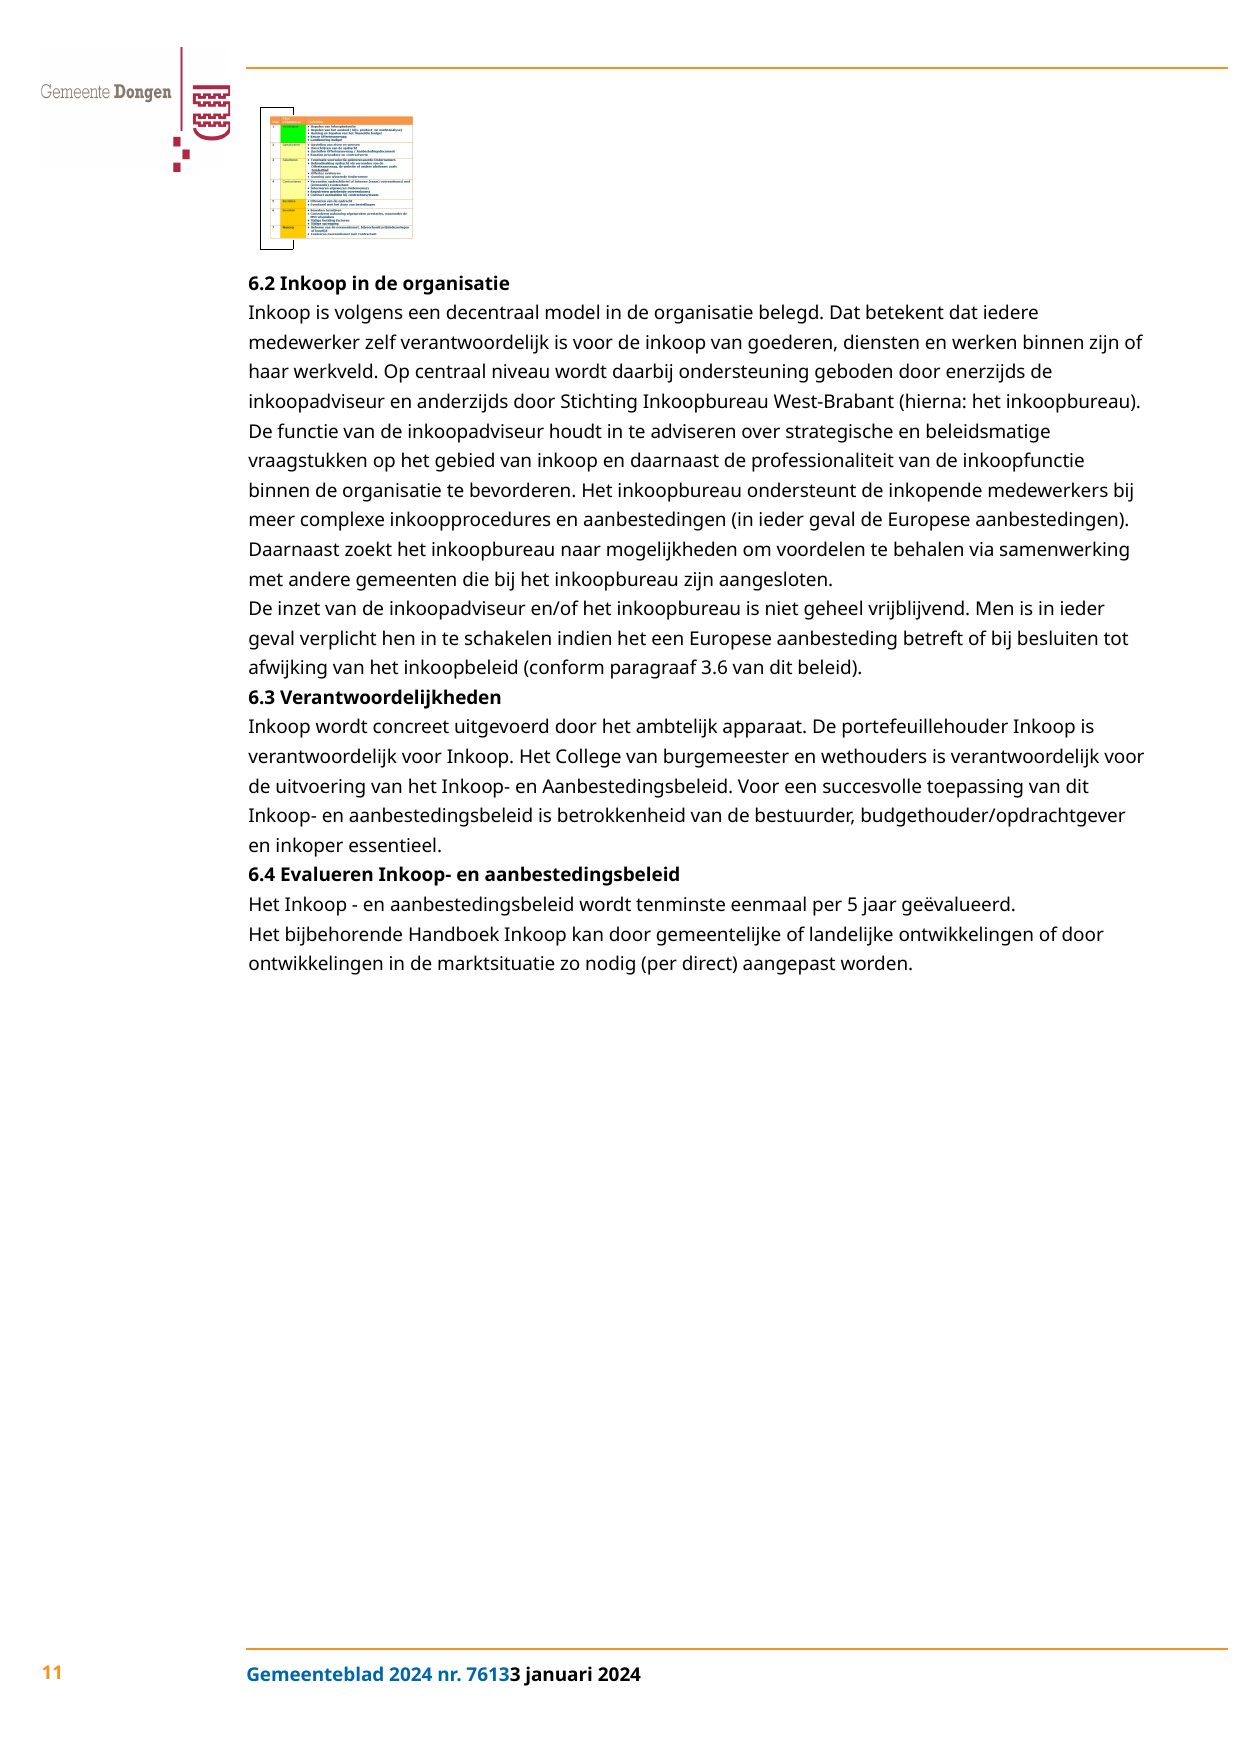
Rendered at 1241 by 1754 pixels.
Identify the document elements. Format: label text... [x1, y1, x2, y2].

picture [41, 47, 231, 172]
text 6.2 Inkoop in de organisatie [248, 270, 1152, 296]
text Het bijbehorende Handboek Inkoop kan door gemeentelijke of landelijke ontwikkelingen of door ontwikkelingen in de marktsituatie zo nodig (per direct) aangepast worden. [248, 921, 1152, 976]
text 6.4 Evalueren Inkoop- en aanbestedingsbeleid [248, 862, 1152, 887]
text Inkoop is volgens een decentraal model in de organisatie belegd. Dat betekent dat iedere medewerker zelf verantwoordelijk is voor de inkoop van goederen, diensten en werken binnen zijn of haar werkveld. Op centraal niveau wordt daarbij ondersteuning geboden door enerzijds de inkoopadviseur en anderzijds door Stichting Inkoopbureau West-Brabant (hierna: het inkoopbureau). De functie van de inkoopadviseur houdt in te adviseren over strategische en beleidsmatige vraagstukken op het gebied van inkoop en daarnaast de professionaliteit van de inkoopfunctie binnen de organisatie te bevorderen. Het inkoopbureau ondersteunt de inkopende medewerkers bij meer complexe inkoopprocedures en aanbestedingen (in ieder geval de Europese aanbestedingen). Daarnaast zoekt het inkoopbureau naar mogelijkheden om voordelen te behalen via samenwerking met andere gemeenten die bij het inkoopbureau zijn aangesloten. [248, 299, 1152, 592]
text Het Inkoop - en aanbestedingsbeleid wordt tenminste eenmaal per 5 jaar geëvalueerd. [248, 891, 1152, 917]
picture [268, 115, 417, 240]
text Inkoop wordt concreet uitgevoerd door het ambtelijk apparaat. De portefeuillehouder Inkoop is verantwoordelijk voor Inkoop. Het College van burgemeester en wethouders is verantwoordelijk voor de uitvoering van het Inkoop- en Aanbestedingsbeleid. Voor een succesvolle toepassing van dit Inkoop- en aanbestedingsbeleid is betrokkenheid van de bestuurder, budgethouder/opdrachtgever en inkoper essentieel. [248, 714, 1152, 858]
text 6.3 Verantwoordelijkheden [248, 684, 1152, 710]
text De inzet van de inkoopadviseur en/of het inkoopbureau is niet geheel vrijblijvend. Men is in ieder geval verplicht hen in te schakelen indien het een Europese aanbesteding betreft of bij besluiten tot afwijking van het inkoopbeleid (conform paragraaf 3.6 van dit beleid). [248, 595, 1152, 680]
